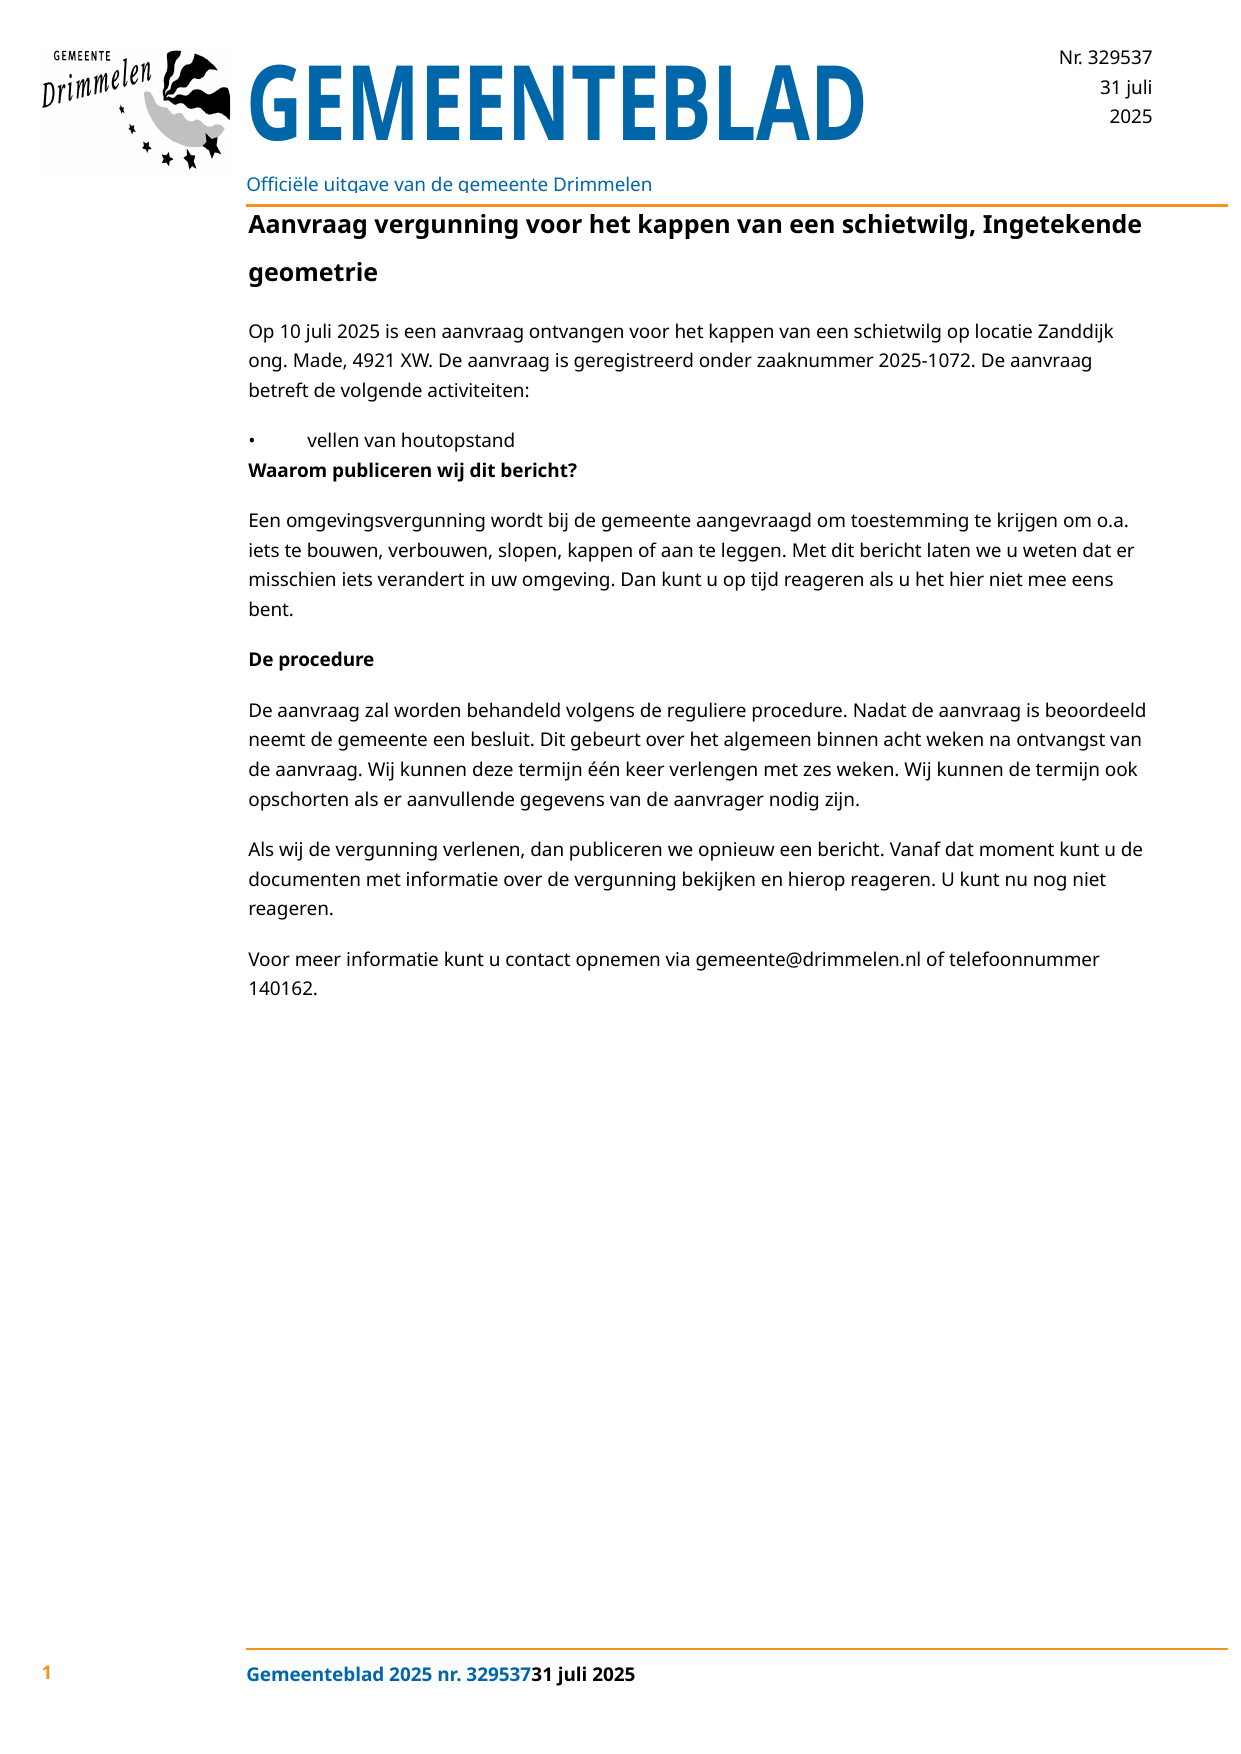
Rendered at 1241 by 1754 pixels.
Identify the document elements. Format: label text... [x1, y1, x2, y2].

text De procedure [248, 647, 1152, 672]
text Op 10 juli 2025 is een aanvraag ontvangen voor het kappen van een schietwilg op locatie Zanddijk ong. Made, 4921 XW. De aanvraag is geregistreerd onder zaaknummer 2025-1072. De aanvraag betreft de volgende activiteiten: [248, 318, 1152, 403]
text Voor meer informatie kunt u contact opnemen via gemeente@drimmelen.nl of telefoonnummer 140162. [248, 946, 1152, 1001]
list vellen van houtopstand [248, 427, 1152, 453]
text Waarom publiceren wij dit bericht? [248, 457, 1152, 483]
text Een omgevingsvergunning wordt bij de gemeente aangevraagd om toestemming te krijgen om o.a. iets te bouwen, verbouwen, slopen, kappen of aan te leggen. Met dit bericht laten we u weten dat er misschien iets verandert in uw omgeving. Dan kunt u op tijd reageren als u het hier niet mee eens bent. [248, 507, 1152, 622]
text Aanvraag vergunning voor het kappen van een schietwilg, Ingetekende geometrie [248, 207, 1152, 288]
text Als wij de vergunning verlenen, dan publiceren we opnieuw een bericht. Vanaf dat moment kunt u de documenten met informatie over de vergunning bekijken en hierop reageren. U kunt nu nog niet reageren. [248, 836, 1152, 921]
picture [41, 47, 231, 172]
text De aanvraag zal worden behandeld volgens de reguliere procedure. Nadat de aanvraag is beoordeeld neemt de gemeente een besluit. Dit gebeurt over het algemeen binnen acht weken na ontvangst van de aanvraag. Wij kunnen deze termijn één keer verlengen met zes weken. Wij kunnen de termijn ook opschorten als er aanvullende gegevens van de aanvrager nodig zijn. [248, 697, 1152, 812]
